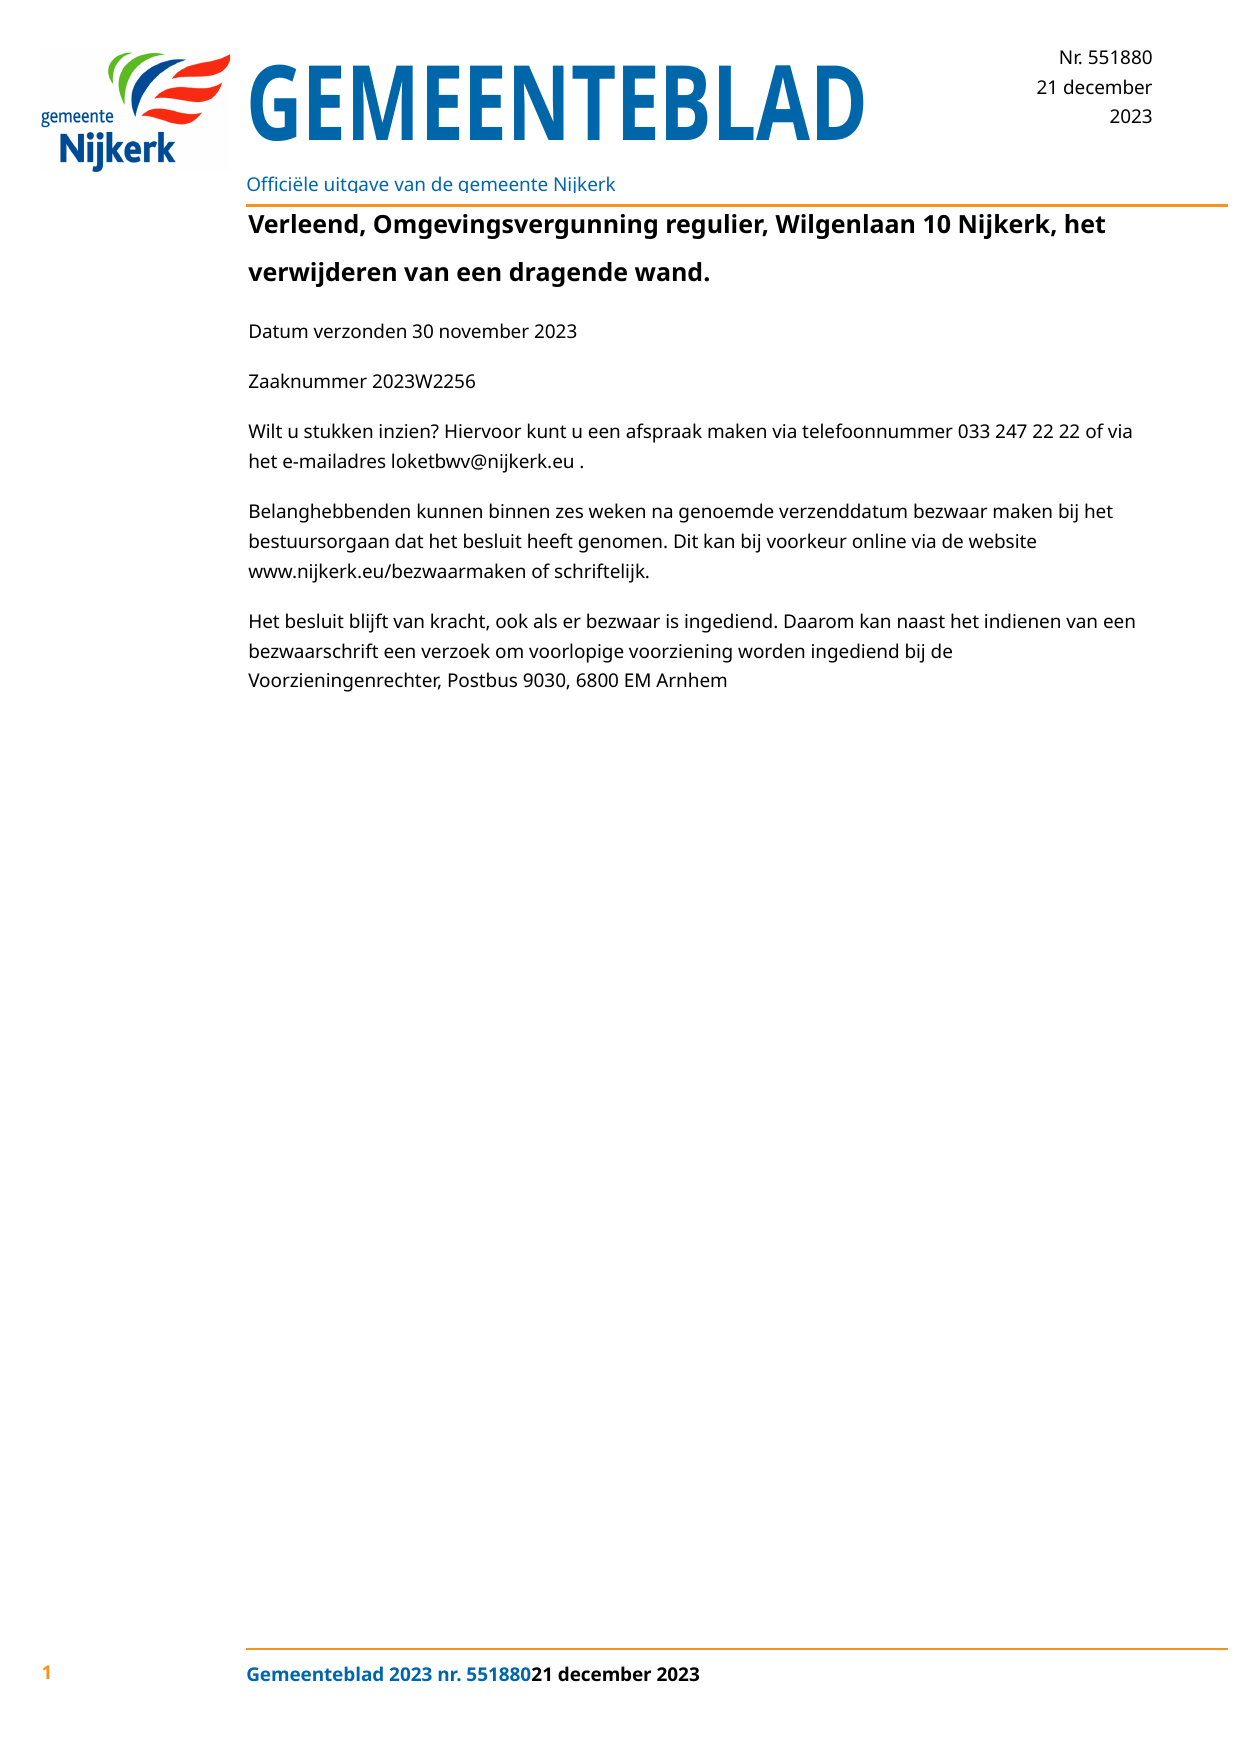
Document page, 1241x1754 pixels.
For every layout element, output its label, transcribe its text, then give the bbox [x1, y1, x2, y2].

text Zaaknummer 2023W2256 [248, 368, 1152, 394]
text Verleend, Omgevingsvergunning regulier, Wilgenlaan 10 Nijkerk, het verwijderen van een dragende wand. [248, 207, 1152, 288]
text Belanghebbenden kunnen binnen zes weken na genoemde verzenddatum bezwaar maken bij het bestuursorgaan dat het besluit heeft genomen. Dit kan bij voorkeur online via de website www.nijkerk.eu/bezwaarmaken of schriftelijk. [248, 499, 1152, 584]
text Het besluit blijft van kracht, ook als er bezwaar is ingediend. Daarom kan naast het indienen van een bezwaarschrift een verzoek om voorlopige voorziening worden ingediend bij de Voorzieningenrechter, Postbus 9030, 6800 EM Arnhem [248, 608, 1152, 693]
text Datum verzonden 30 november 2023 [248, 318, 1152, 344]
picture [41, 47, 231, 172]
text Wilt u stukken inzien? Hiervoor kunt u een afspraak maken via telefoonnummer 033 247 22 22 of via het e-mailadres loketbwv@nijkerk.eu . [248, 419, 1152, 474]
